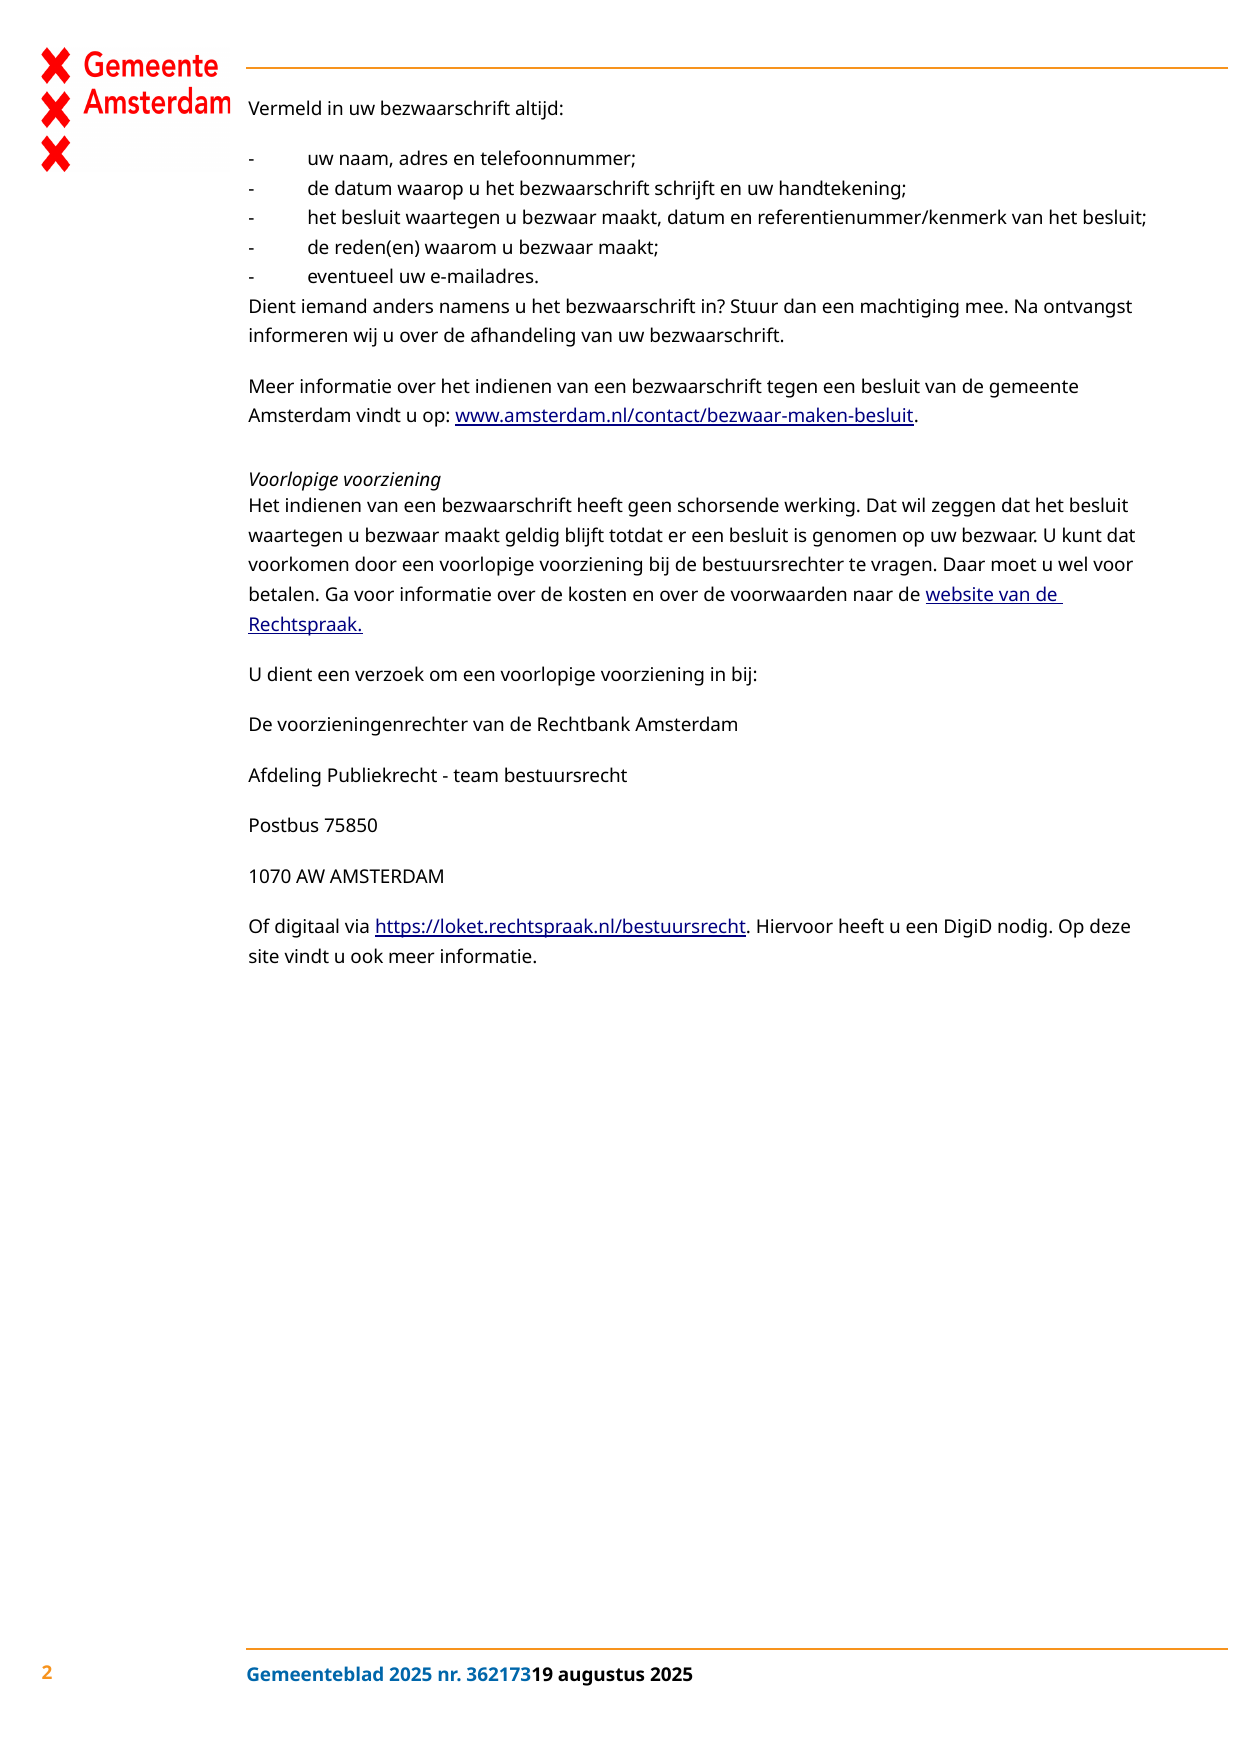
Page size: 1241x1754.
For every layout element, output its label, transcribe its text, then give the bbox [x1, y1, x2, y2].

text 1070 AW AMSTERDAM [248, 863, 1152, 888]
text Vermeld in uw bezwaarschrift altijd: [248, 95, 1152, 121]
text Meer informatie over het indienen van een bezwaarschrift tegen een besluit van de gemeente Amsterdam vindt u op: www.amsterdam.nl/contact/bezwaar-maken-besluit. [248, 373, 1152, 428]
list het besluit waartegen u bezwaar maakt, datum en referentienummer/kenmerk van het besluit; [248, 204, 1152, 230]
list de reden(en) waarom u bezwaar maakt; [248, 234, 1152, 260]
list uw naam, adres en telefoonnummer; [248, 145, 1152, 171]
list eventueel uw e-mailadres. [248, 263, 1152, 289]
list de datum waarop u het bezwaarschrift schrijft en uw handtekening; [248, 175, 1152, 201]
text Of digitaal via https://loket.rechtspraak.nl/bestuursrecht. Hiervoor heeft u een DigiD nodig. Op deze site vindt u ook meer informatie. [248, 913, 1152, 968]
text Voorlopige voorziening [248, 467, 1152, 492]
text U dient een verzoek om een voorlopige voorziening in bij: [248, 661, 1152, 687]
text Afdeling Publiekrecht - team bestuursrecht [248, 762, 1152, 788]
text Dient iemand anders namens u het bezwaarschrift in? Stuur dan een machtiging mee. Na ontvangst informeren wij u over de afhandeling van uw bezwaarschrift. [248, 293, 1152, 348]
text Postbus 75850 [248, 812, 1152, 838]
text Het indienen van een bezwaarschrift heeft geen schorsende werking. Dat wil zeggen dat het besluit waartegen u bezwaar maakt geldig blijft totdat er een besluit is genomen op uw bezwaar. U kunt dat voorkomen door een voorlopige voorziening bij de bestuursrechter te vragen. Daar moet u wel voor betalen. Ga voor informatie over de kosten en over de voorwaarden naar de website van de Rechtspraak. [248, 492, 1152, 636]
picture [41, 47, 231, 172]
text De voorzieningenrechter van de Rechtbank Amsterdam [248, 712, 1152, 737]
